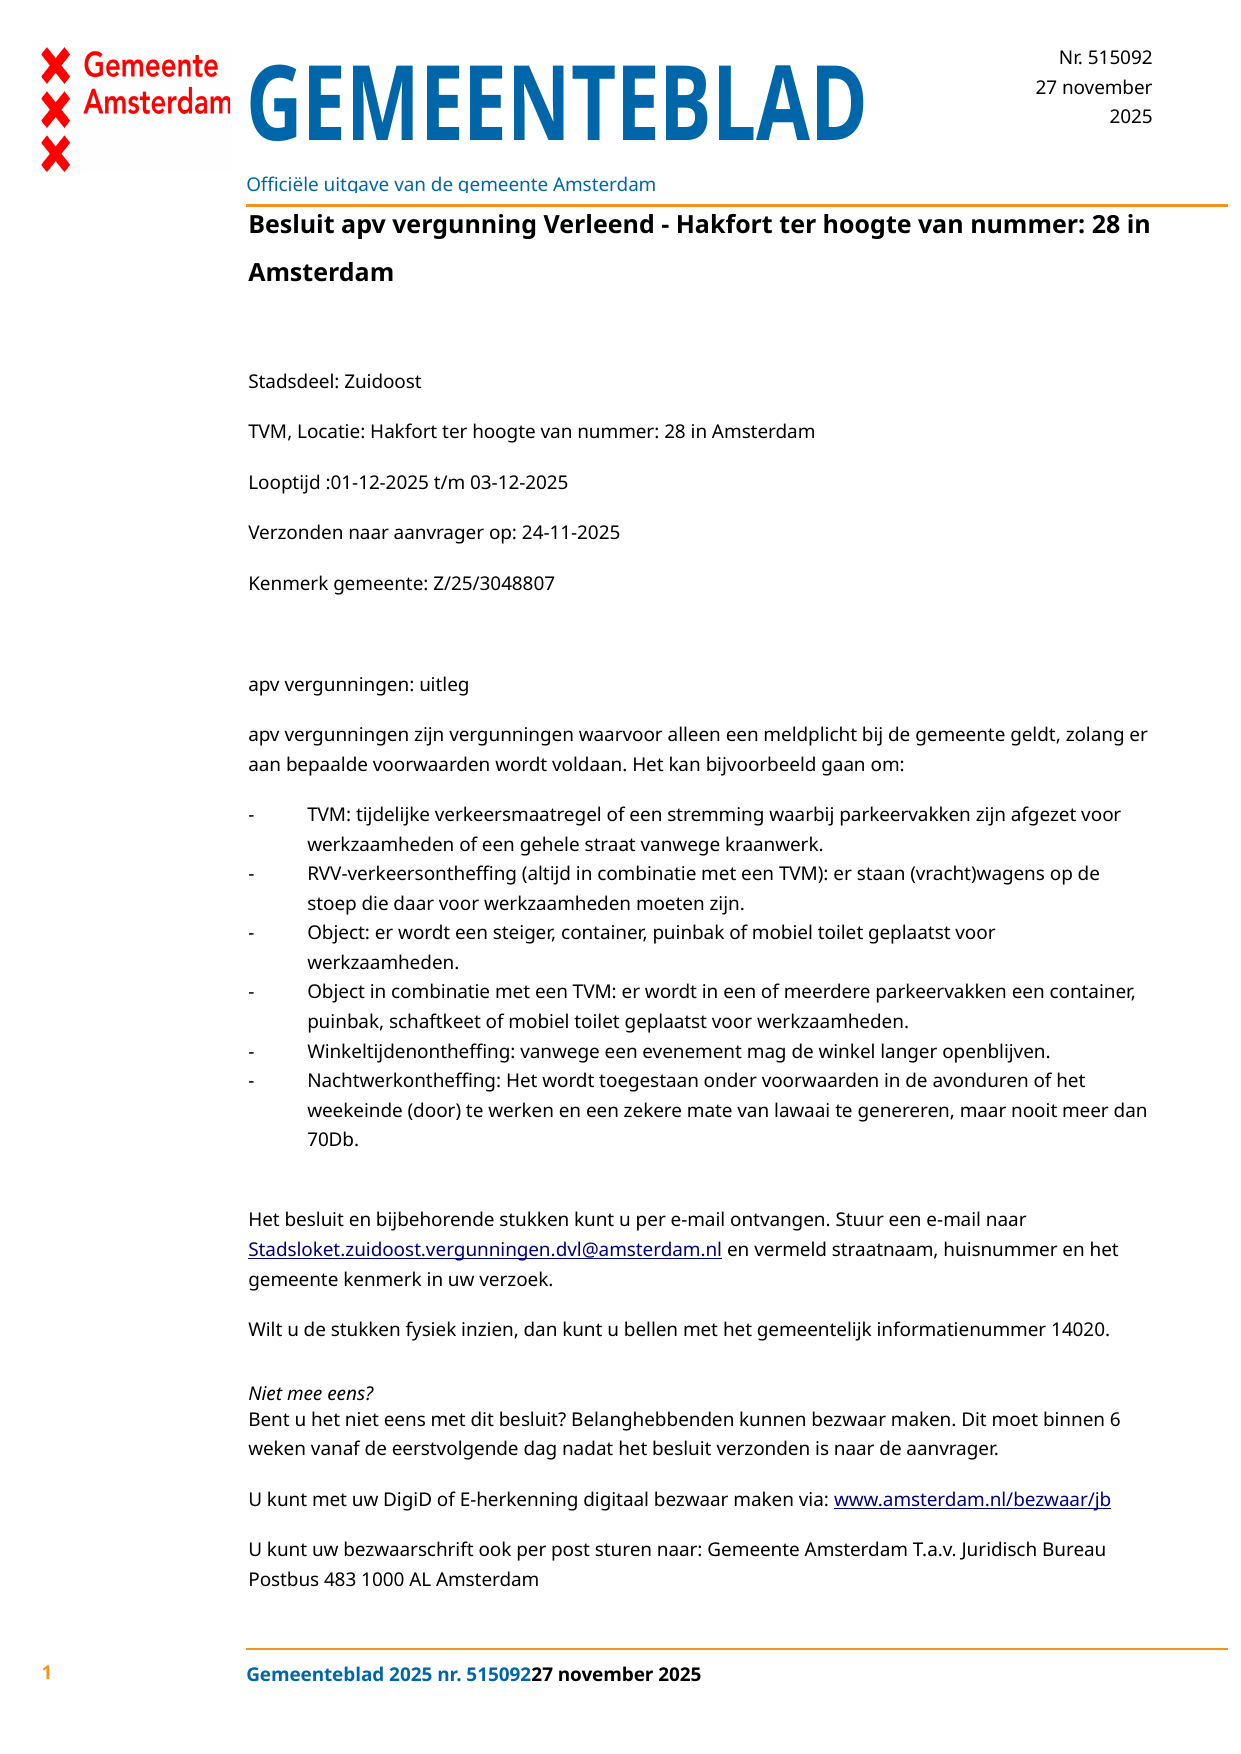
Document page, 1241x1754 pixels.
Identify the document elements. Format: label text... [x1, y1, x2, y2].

list Nachtwerkontheffing: Het wordt toegestaan onder voorwaarden in de avonduren of het weekeinde (door) te werken en een zekere mate van lawaai te genereren, maar nooit meer dan 70Db. [248, 1067, 1152, 1152]
text Niet mee eens? [248, 1380, 1152, 1406]
text Kenmerk gemeente: Z/25/3048807 [248, 570, 1152, 596]
text Bent u het niet eens met dit besluit? Belanghebbenden kunnen bezwaar maken. Dit moet binnen 6 weken vanaf de eerstvolgende dag nadat het besluit verzonden is naar de aanvrager. [248, 1406, 1152, 1461]
list TVM: tijdelijke verkeersmaatregel of een stremming waarbij parkeervakken zijn afgezet voor werkzaamheden of een gehele straat vanwege kraanwerk. [248, 801, 1152, 857]
text Wilt u de stukken fysiek inzien, dan kunt u bellen met het gemeentelijk informatienummer 14020. [248, 1316, 1152, 1342]
text TVM, Locatie: Hakfort ter hoogte van nummer: 28 in Amsterdam [248, 419, 1152, 444]
text apv vergunningen zijn vergunningen waarvoor alleen een meldplicht bij de gemeente geldt, zolang er aan bepaalde voorwaarden wordt voldaan. Het kan bijvoorbeeld gaan om: [248, 721, 1152, 777]
list RVV-verkeersontheffing (altijd in combinatie met een TVM): er staan (vracht)wagens op de stoep die daar voor werkzaamheden moeten zijn. [248, 860, 1152, 916]
text Looptijd :01-12-2025 t/m 03-12-2025 [248, 469, 1152, 495]
list Object: er wordt een steiger, container, puinbak of mobiel toilet geplaatst voor werkzaamheden. [248, 919, 1152, 975]
text Het besluit en bijbehorende stukken kunt u per e-mail ontvangen. Stuur een e-mail naar Stadsloket.zuidoost.vergunningen.dvl@amsterdam.nl en vermeld straatnaam, huisnummer en het gemeente kenmerk in uw verzoek. [248, 1207, 1152, 1292]
list Winkeltijdenontheffing: vanwege een evenement mag de winkel langer openblijven. [248, 1038, 1152, 1064]
text Verzonden naar aanvrager op: 24-11-2025 [248, 519, 1152, 545]
text U kunt met uw DigiD of E-herkenning digitaal bezwaar maken via: www.amsterdam.nl/bezwaar/jb [248, 1486, 1152, 1512]
list Object in combinatie met een TVM: er wordt in een of meerdere parkeervakken een container, puinbak, schaftkeet of mobiel toilet geplaatst voor werkzaamheden. [248, 979, 1152, 1034]
text apv vergunningen: uitleg [248, 671, 1152, 697]
text U kunt uw bezwaarschrift ook per post sturen naar: Gemeente Amsterdam T.a.v. Juridisch Bureau Postbus 483 1000 AL Amsterdam [248, 1536, 1152, 1592]
text Besluit apv vergunning Verleend - Hakfort ter hoogte van nummer: 28 in Amsterdam [248, 207, 1152, 288]
picture [41, 47, 231, 172]
text Stadsdeel: Zuidoost [248, 368, 1152, 394]
